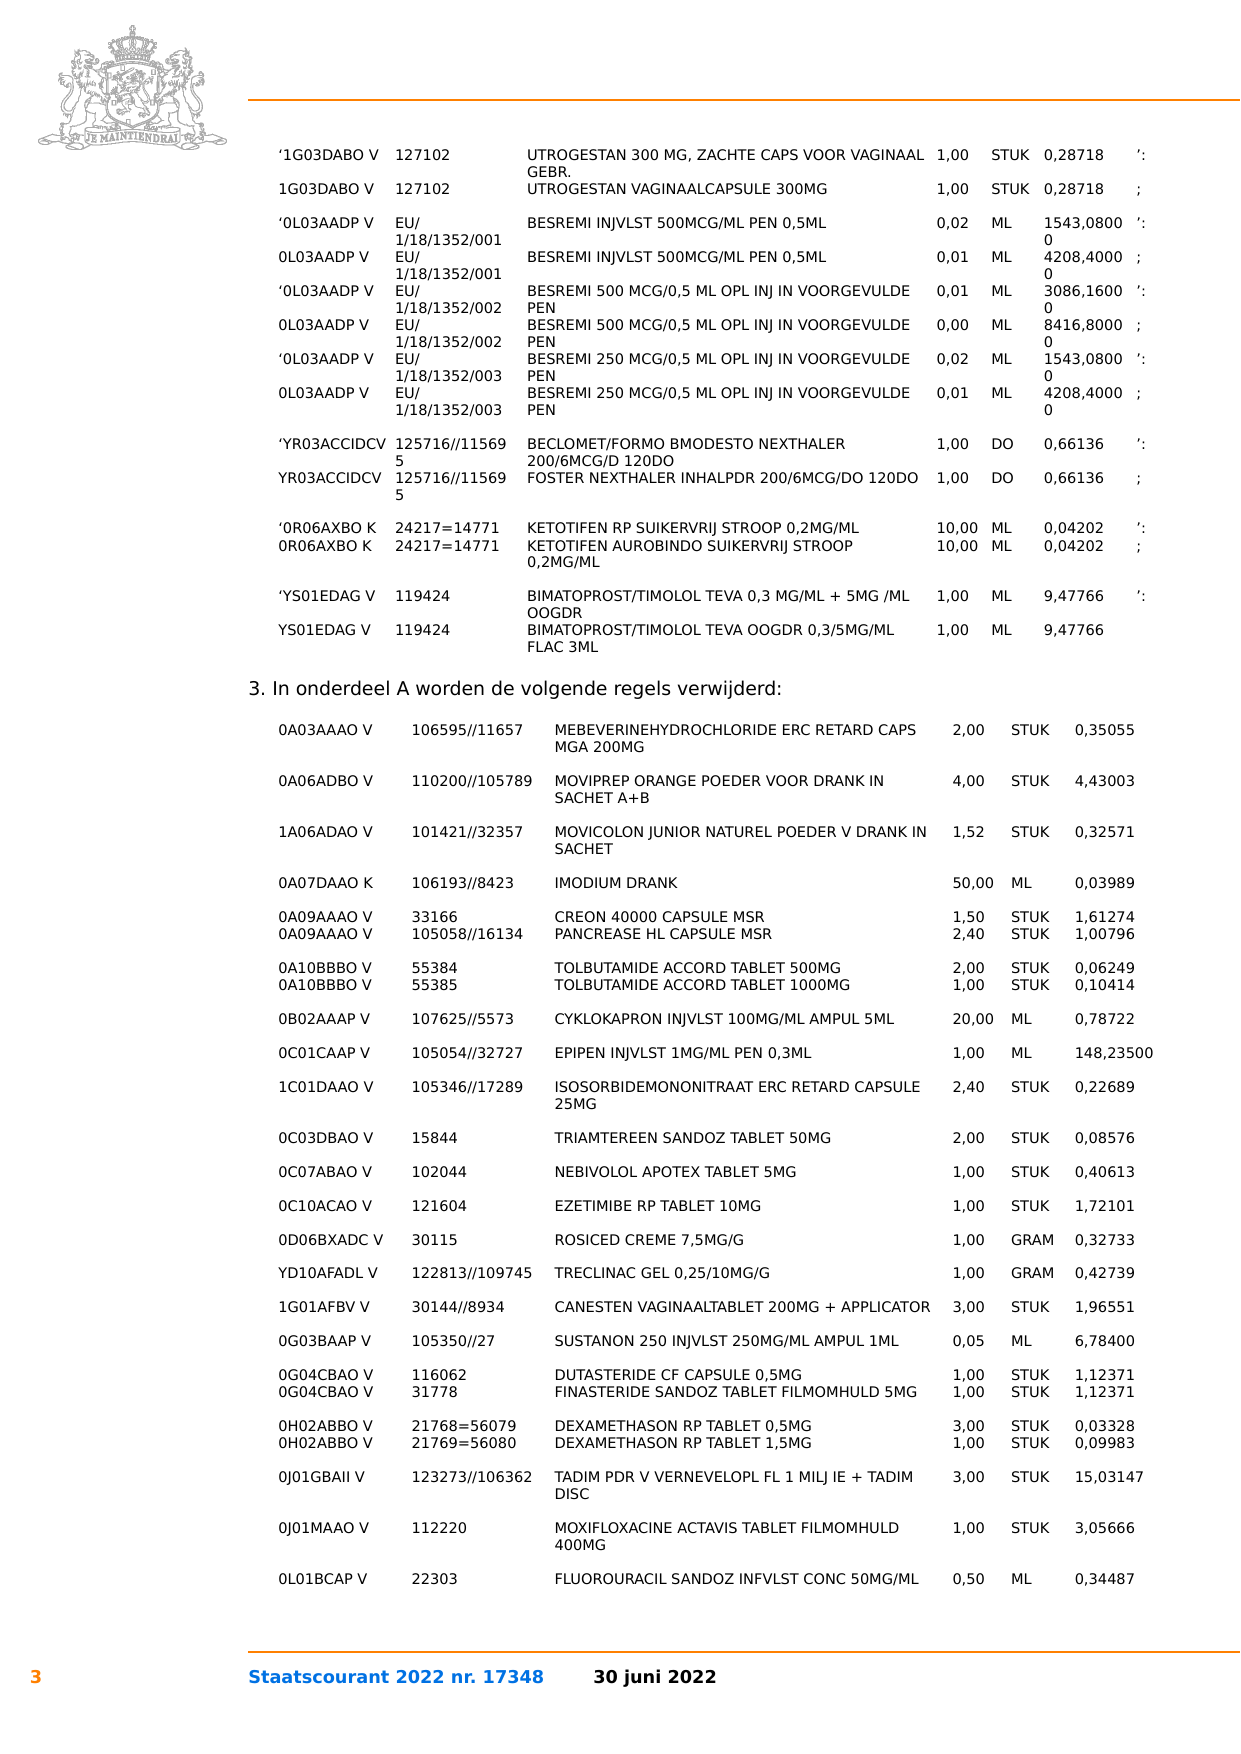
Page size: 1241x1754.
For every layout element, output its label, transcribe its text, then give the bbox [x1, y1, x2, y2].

table_cell STUK [1005, 1418, 1069, 1435]
table_cell 4,43003 [1069, 773, 1163, 807]
table_cell 1,00 [931, 436, 985, 469]
table_cell 105058//16134 [406, 926, 548, 943]
table_cell 1C01DAAO V [278, 1079, 406, 1112]
table_cell ‘0R06AXBO K [278, 520, 389, 537]
table_cell 21769=56080 [406, 1435, 548, 1452]
table_cell GRAM [1005, 1231, 1069, 1248]
table_cell ; [1130, 538, 1163, 571]
table_cell 122813//109745 [406, 1265, 548, 1282]
table_cell ; [1130, 385, 1163, 418]
table_cell 148,23500 [1069, 1045, 1163, 1062]
table_cell BESREMI 500 MCG/0,5 ML OPL INJ IN VOORGEVULDE PEN [521, 317, 931, 351]
table_cell ’: [1130, 436, 1163, 469]
table_cell 0,28718 [1038, 147, 1130, 181]
table_cell CREON 40000 CAPSULE MSR [549, 909, 946, 926]
table_cell 24217=14771 [389, 520, 521, 537]
table_cell 1,00 [946, 977, 1005, 994]
table_cell [278, 1113, 1163, 1129]
table_cell TOLBUTAMIDE ACCORD TABLET 500MG [549, 960, 946, 977]
table_cell 0,03328 [1069, 1418, 1163, 1435]
table_cell STUK [1005, 1198, 1069, 1214]
table_cell 0G03BAAP V [278, 1333, 406, 1350]
table_cell 0L03AADP V [278, 385, 389, 418]
table_cell 1G01AFBV V [278, 1299, 406, 1316]
table_cell ML [1005, 1011, 1069, 1028]
table_cell 22303 [406, 1571, 548, 1588]
table_cell 0,02 [931, 215, 985, 249]
table_cell FINASTERIDE SANDOZ TABLET FILMOMHULD 5MG [549, 1384, 946, 1401]
table_cell STUK [1005, 1520, 1069, 1554]
table_cell 6,78400 [1069, 1333, 1163, 1350]
table_cell ISOSORBIDEMONONITRAAT ERC RETARD CAPSULE 25MG [549, 1079, 946, 1112]
table_cell ML [1005, 1333, 1069, 1350]
table_cell [278, 504, 1163, 520]
table_cell 0L03AADP V [278, 249, 389, 283]
table_cell ’: [1130, 520, 1163, 537]
table_cell 20,00 [946, 1011, 1005, 1028]
table_cell 0A07DAAO K [278, 875, 406, 892]
table_cell 0,01 [931, 283, 985, 317]
table_cell 15844 [406, 1130, 548, 1146]
table_cell [278, 571, 1163, 588]
table_cell 0L03AADP V [278, 317, 389, 351]
table_cell EU/1/18/1352/001 [389, 215, 521, 249]
table_cell CANESTEN VAGINAALTABLET 200MG + APPLICATOR [549, 1299, 946, 1316]
table_cell 123273//106362 [406, 1469, 548, 1503]
table_cell 105346//17289 [406, 1079, 548, 1112]
table_cell 3,00 [946, 1469, 1005, 1503]
table_cell ; [1130, 181, 1163, 198]
table_cell 1,00 [931, 181, 985, 198]
table_cell 1,00 [931, 588, 985, 622]
table_header MEBEVERINEHYDROCHLORIDE ERC RETARD CAPS MGA 200MG [549, 722, 946, 756]
table_cell FLUOROURACIL SANDOZ INFVLST CONC 50MG/ML [549, 1571, 946, 1588]
picture [38, 25, 227, 150]
table_cell ML [1005, 1045, 1069, 1062]
table_cell EU/1/18/1352/002 [389, 317, 521, 351]
table_cell [278, 994, 1163, 1011]
table_cell BESREMI 250 MCG/0,5 ML OPL INJ IN VOORGEVULDE PEN [521, 351, 931, 384]
table_cell NEBIVOLOL APOTEX TABLET 5MG [549, 1164, 946, 1180]
table_cell 55384 [406, 960, 548, 977]
table_cell 1,00 [946, 1045, 1005, 1062]
table_cell GRAM [1005, 1265, 1069, 1282]
table_cell EZETIMIBE RP TABLET 10MG [549, 1198, 946, 1214]
table_cell [278, 807, 1163, 824]
table_cell [278, 419, 1163, 436]
table_cell 0D06BXADC V [278, 1231, 406, 1248]
table_cell 0,32733 [1069, 1231, 1163, 1248]
table_cell [278, 1146, 1163, 1163]
table_cell 101421//32357 [406, 824, 548, 858]
table_cell CYKLOKAPRON INJVLST 100MG/ML AMPUL 5ML [549, 1011, 946, 1028]
table_cell 0,01 [931, 385, 985, 418]
table_cell 30115 [406, 1231, 548, 1248]
table_cell 121604 [406, 1198, 548, 1214]
table_cell EU/1/18/1352/001 [389, 249, 521, 283]
table_cell 0H02ABBO V [278, 1418, 406, 1435]
table_cell 125716//115695 [389, 470, 521, 503]
table_cell STUK [1005, 1367, 1069, 1384]
table_cell BECLOMET/FORMO BMODESTO NEXTHALER 200/6MCG/D 120DO [521, 436, 931, 469]
table_cell DO [985, 470, 1038, 503]
table_cell YS01EDAG V [278, 622, 389, 656]
table_header 0A03AAAO V [278, 722, 406, 756]
table_cell 0L01BCAP V [278, 1571, 406, 1588]
table_cell 0A09AAAO V [278, 926, 406, 943]
table_cell ML [1005, 1571, 1069, 1588]
table_cell 0A10BBBO V [278, 960, 406, 977]
table_cell 119424 [389, 622, 521, 656]
table_cell DO [985, 436, 1038, 469]
table_cell [278, 1503, 1163, 1520]
table_cell 33166 [406, 909, 548, 926]
table_cell 10,00 [931, 520, 985, 537]
table_cell YD10AFADL V [278, 1265, 406, 1282]
table_cell 4208,40000 [1038, 385, 1130, 418]
table_cell 0A10BBBO V [278, 977, 406, 994]
table_cell SUSTANON 250 INJVLST 250MG/ML AMPUL 1ML [549, 1333, 946, 1350]
table_cell 105054//32727 [406, 1045, 548, 1062]
table_cell ML [985, 622, 1038, 656]
table_cell ML [985, 317, 1038, 351]
table_cell 0G04CBAO V [278, 1384, 406, 1401]
table_cell [278, 1401, 1163, 1418]
table_cell ML [985, 385, 1038, 418]
table_cell 1,00 [946, 1265, 1005, 1282]
table_cell 0H02ABBO V [278, 1435, 406, 1452]
table_cell TRIAMTEREEN SANDOZ TABLET 50MG [549, 1130, 946, 1146]
table_cell 3,00 [946, 1299, 1005, 1316]
table_cell 0,78722 [1069, 1011, 1163, 1028]
table_cell KETOTIFEN AUROBINDO SUIKERVRIJ STROOP 0,2MG/ML [521, 538, 931, 571]
table_cell ‘0L03AADP V [278, 283, 389, 317]
table_cell [278, 1554, 1163, 1571]
table_cell ’: [1130, 351, 1163, 384]
table_cell ‘YS01EDAG V [278, 588, 389, 622]
table_cell 0,42739 [1069, 1265, 1163, 1282]
table_cell 30144//8934 [406, 1299, 548, 1316]
table_cell 1,00 [946, 1164, 1005, 1180]
table_cell 110200//105789 [406, 773, 548, 807]
table_cell 119424 [389, 588, 521, 622]
table_cell DEXAMETHASON RP TABLET 1,5MG [549, 1435, 946, 1452]
table_cell 0,03989 [1069, 875, 1163, 892]
table_cell BIMATOPROST/TIMOLOL TEVA 0,3 MG/ML + 5MG /ML OOGDR [521, 588, 931, 622]
table_cell TRECLINAC GEL 0,25/10MG/G [549, 1265, 946, 1282]
table_cell EU/1/18/1352/002 [389, 283, 521, 317]
table_cell 0,08576 [1069, 1130, 1163, 1146]
table_cell 0,40613 [1069, 1164, 1163, 1180]
table_cell EU/1/18/1352/003 [389, 385, 521, 418]
table_cell 0A09AAAO V [278, 909, 406, 926]
table_cell 9,47766 [1038, 622, 1130, 656]
table_cell 1,00 [946, 1231, 1005, 1248]
table_cell 102044 [406, 1164, 548, 1180]
table_cell ML [985, 283, 1038, 317]
table_cell STUK [985, 181, 1038, 198]
table_cell 3,05666 [1069, 1520, 1163, 1554]
table_cell 0,50 [946, 1571, 1005, 1588]
table_cell 1,50 [946, 909, 1005, 926]
table_cell 1,00 [931, 470, 985, 503]
table_cell 0J01GBAII V [278, 1469, 406, 1503]
table_cell 0,66136 [1038, 436, 1130, 469]
table_cell [278, 943, 1163, 960]
table_cell DEXAMETHASON RP TABLET 0,5MG [549, 1418, 946, 1435]
table_cell 24217=14771 [389, 538, 521, 571]
table_cell 1G03DABO V [278, 181, 389, 198]
table_cell 0R06AXBO K [278, 538, 389, 571]
table_cell ML [985, 520, 1038, 537]
table_cell 105350//27 [406, 1333, 548, 1350]
table_header 0,35055 [1069, 722, 1163, 756]
table_cell 0,02 [931, 351, 985, 384]
table_cell 0,66136 [1038, 470, 1130, 503]
table_cell 0,10414 [1069, 977, 1163, 994]
table_cell MOVIPREP ORANGE POEDER VOOR DRANK IN SACHET A+B [549, 773, 946, 807]
text 3. In onderdeel A worden de volgende regels verwijderd: [248, 678, 1163, 700]
table_cell [278, 1180, 1163, 1197]
table_cell ; [1130, 249, 1163, 283]
table_cell ML [985, 351, 1038, 384]
table_cell 1,00 [931, 622, 985, 656]
table_cell 55385 [406, 977, 548, 994]
table_cell BESREMI 250 MCG/0,5 ML OPL INJ IN VOORGEVULDE PEN [521, 385, 931, 418]
table_cell ’: [1130, 588, 1163, 622]
table_cell STUK [1005, 926, 1069, 943]
table_cell ML [985, 588, 1038, 622]
table_cell 0,05 [946, 1333, 1005, 1350]
table_cell ‘YR03ACCIDCV [278, 436, 389, 469]
table_cell STUK [1005, 1435, 1069, 1452]
table_cell 1,00 [946, 1435, 1005, 1452]
table_cell TOLBUTAMIDE ACCORD TABLET 1000MG [549, 977, 946, 994]
table_cell 1,00 [946, 1384, 1005, 1401]
table_cell 0,06249 [1069, 960, 1163, 977]
table_cell ; [1130, 317, 1163, 351]
table_cell EPIPEN INJVLST 1MG/ML PEN 0,3ML [549, 1045, 946, 1062]
table_cell 0B02AAAP V [278, 1011, 406, 1028]
table_cell 1,00 [946, 1198, 1005, 1214]
table_cell ML [985, 215, 1038, 249]
table_cell 3086,16000 [1038, 283, 1130, 317]
table_cell [278, 1282, 1163, 1299]
table_cell [278, 1316, 1163, 1333]
table_cell 10,00 [931, 538, 985, 571]
table_cell IMODIUM DRANK [549, 875, 946, 892]
table_cell 0,04202 [1038, 520, 1130, 537]
table_cell 3,00 [946, 1418, 1005, 1435]
table_cell 2,40 [946, 1079, 1005, 1112]
table_cell 2,00 [946, 1130, 1005, 1146]
table_cell [278, 756, 1163, 773]
table_cell PANCREASE HL CAPSULE MSR [549, 926, 946, 943]
table_cell 0,04202 [1038, 538, 1130, 571]
table_cell 1A06ADAO V [278, 824, 406, 858]
table_cell [278, 892, 1163, 909]
table_cell 1,00 [931, 147, 985, 181]
table_cell UTROGESTAN 300 MG, ZACHTE CAPS VOOR VAGINAAL GEBR. [521, 147, 931, 181]
table_cell 106193//8423 [406, 875, 548, 892]
table_cell 1,00 [946, 1520, 1005, 1554]
table_cell ’: [1130, 283, 1163, 317]
table_header 2,00 [946, 722, 1005, 756]
table_header STUK [1005, 722, 1069, 756]
table_cell 116062 [406, 1367, 548, 1384]
table_cell STUK [1005, 1299, 1069, 1316]
table_cell 9,47766 [1038, 588, 1130, 622]
table_cell [278, 1452, 1163, 1469]
table_cell ML [985, 538, 1038, 571]
table_cell [278, 1028, 1163, 1044]
table_cell KETOTIFEN RP SUIKERVRIJ STROOP 0,2MG/ML [521, 520, 931, 537]
table_cell STUK [1005, 909, 1069, 926]
table_cell [278, 1214, 1163, 1231]
table_cell STUK [1005, 1469, 1069, 1503]
table_cell 1,52 [946, 824, 1005, 858]
table_cell 0A06ADBO V [278, 773, 406, 807]
table_cell 15,03147 [1069, 1469, 1163, 1503]
table_cell STUK [1005, 977, 1069, 994]
table_cell 0,22689 [1069, 1079, 1163, 1112]
table_cell BESREMI INJVLST 500MCG/ML PEN 0,5ML [521, 249, 931, 283]
table_cell [278, 1588, 1163, 1605]
table_cell [278, 858, 1163, 875]
table_cell STUK [985, 147, 1038, 181]
table_cell 125716//115695 [389, 436, 521, 469]
table_cell 8416,80000 [1038, 317, 1130, 351]
table_cell UTROGESTAN VAGINAALCAPSULE 300MG [521, 181, 931, 198]
table_cell 1,12371 [1069, 1367, 1163, 1384]
table_cell 0C10ACAO V [278, 1198, 406, 1214]
table_cell 1543,08000 [1038, 351, 1130, 384]
table_cell YR03ACCIDCV [278, 470, 389, 503]
table_cell 1543,08000 [1038, 215, 1130, 249]
table_cell ’: [1130, 147, 1163, 181]
table_cell 1,00796 [1069, 926, 1163, 943]
table_cell 0,00 [931, 317, 985, 351]
table_cell 0C03DBAO V [278, 1130, 406, 1146]
table_cell 0,28718 [1038, 181, 1130, 198]
table_cell MOVICOLON JUNIOR NATUREL POEDER V DRANK IN SACHET [549, 824, 946, 858]
table_cell 107625//5573 [406, 1011, 548, 1028]
table_cell 1,96551 [1069, 1299, 1163, 1316]
table_cell 0C07ABAO V [278, 1164, 406, 1180]
table_cell 0,34487 [1069, 1571, 1163, 1588]
table_cell ‘1G03DABO V [278, 147, 389, 181]
table_cell STUK [1005, 1130, 1069, 1146]
table_cell BESREMI INJVLST 500MCG/ML PEN 0,5ML [521, 215, 931, 249]
table_cell ‘0L03AADP V [278, 215, 389, 249]
table_cell 4,00 [946, 773, 1005, 807]
table_cell 112220 [406, 1520, 548, 1554]
table_cell 0,01 [931, 249, 985, 283]
table_cell DUTASTERIDE CF CAPSULE 0,5MG [549, 1367, 946, 1384]
table_cell 1,72101 [1069, 1198, 1163, 1214]
table_cell TADIM PDR V VERNEVELOPL FL 1 MILJ IE + TADIM DISC [549, 1469, 946, 1503]
table_cell [278, 1350, 1163, 1367]
table_cell EU/1/18/1352/003 [389, 351, 521, 384]
table_cell 1,12371 [1069, 1384, 1163, 1401]
table_cell 4208,40000 [1038, 249, 1130, 283]
table_cell [278, 1062, 1163, 1078]
table_cell 1,00 [946, 1367, 1005, 1384]
table_cell ML [1005, 875, 1069, 892]
table_cell 2,00 [946, 960, 1005, 977]
table_cell 0,09983 [1069, 1435, 1163, 1452]
table_cell ML [985, 249, 1038, 283]
table_cell MOXIFLOXACINE ACTAVIS TABLET FILMOMHULD 400MG [549, 1520, 946, 1554]
table_cell 0J01MAAO V [278, 1520, 406, 1554]
table_cell STUK [1005, 773, 1069, 807]
table_cell STUK [1005, 960, 1069, 977]
table_cell [278, 198, 1163, 215]
table_cell STUK [1005, 1079, 1069, 1112]
table_cell 21768=56079 [406, 1418, 548, 1435]
table_cell FOSTER NEXTHALER INHALPDR 200/6MCG/DO 120DO [521, 470, 931, 503]
table_cell ROSICED CREME 7,5MG/G [549, 1231, 946, 1248]
table_cell [278, 1248, 1163, 1265]
table_cell 0C01CAAP V [278, 1045, 406, 1062]
table_cell STUK [1005, 824, 1069, 858]
table_cell 1,61274 [1069, 909, 1163, 926]
table_header 106595//11657 [406, 722, 548, 756]
table_cell 2,40 [946, 926, 1005, 943]
table_cell STUK [1005, 1384, 1069, 1401]
table_cell [1130, 622, 1163, 656]
table_cell 31778 [406, 1384, 548, 1401]
table_cell 0G04CBAO V [278, 1367, 406, 1384]
table_cell BIMATOPROST/TIMOLOL TEVA OOGDR 0,3/5MG/ML FLAC 3ML [521, 622, 931, 656]
table_cell 50,00 [946, 875, 1005, 892]
table_cell 127102 [389, 181, 521, 198]
table_cell 127102 [389, 147, 521, 181]
table_cell ; [1130, 470, 1163, 503]
table_cell ’: [1130, 215, 1163, 249]
table_cell ‘0L03AADP V [278, 351, 389, 384]
table_cell STUK [1005, 1164, 1069, 1180]
table_cell [278, 130, 1163, 147]
table_cell 0,32571 [1069, 824, 1163, 858]
table_cell BESREMI 500 MCG/0,5 ML OPL INJ IN VOORGEVULDE PEN [521, 283, 931, 317]
